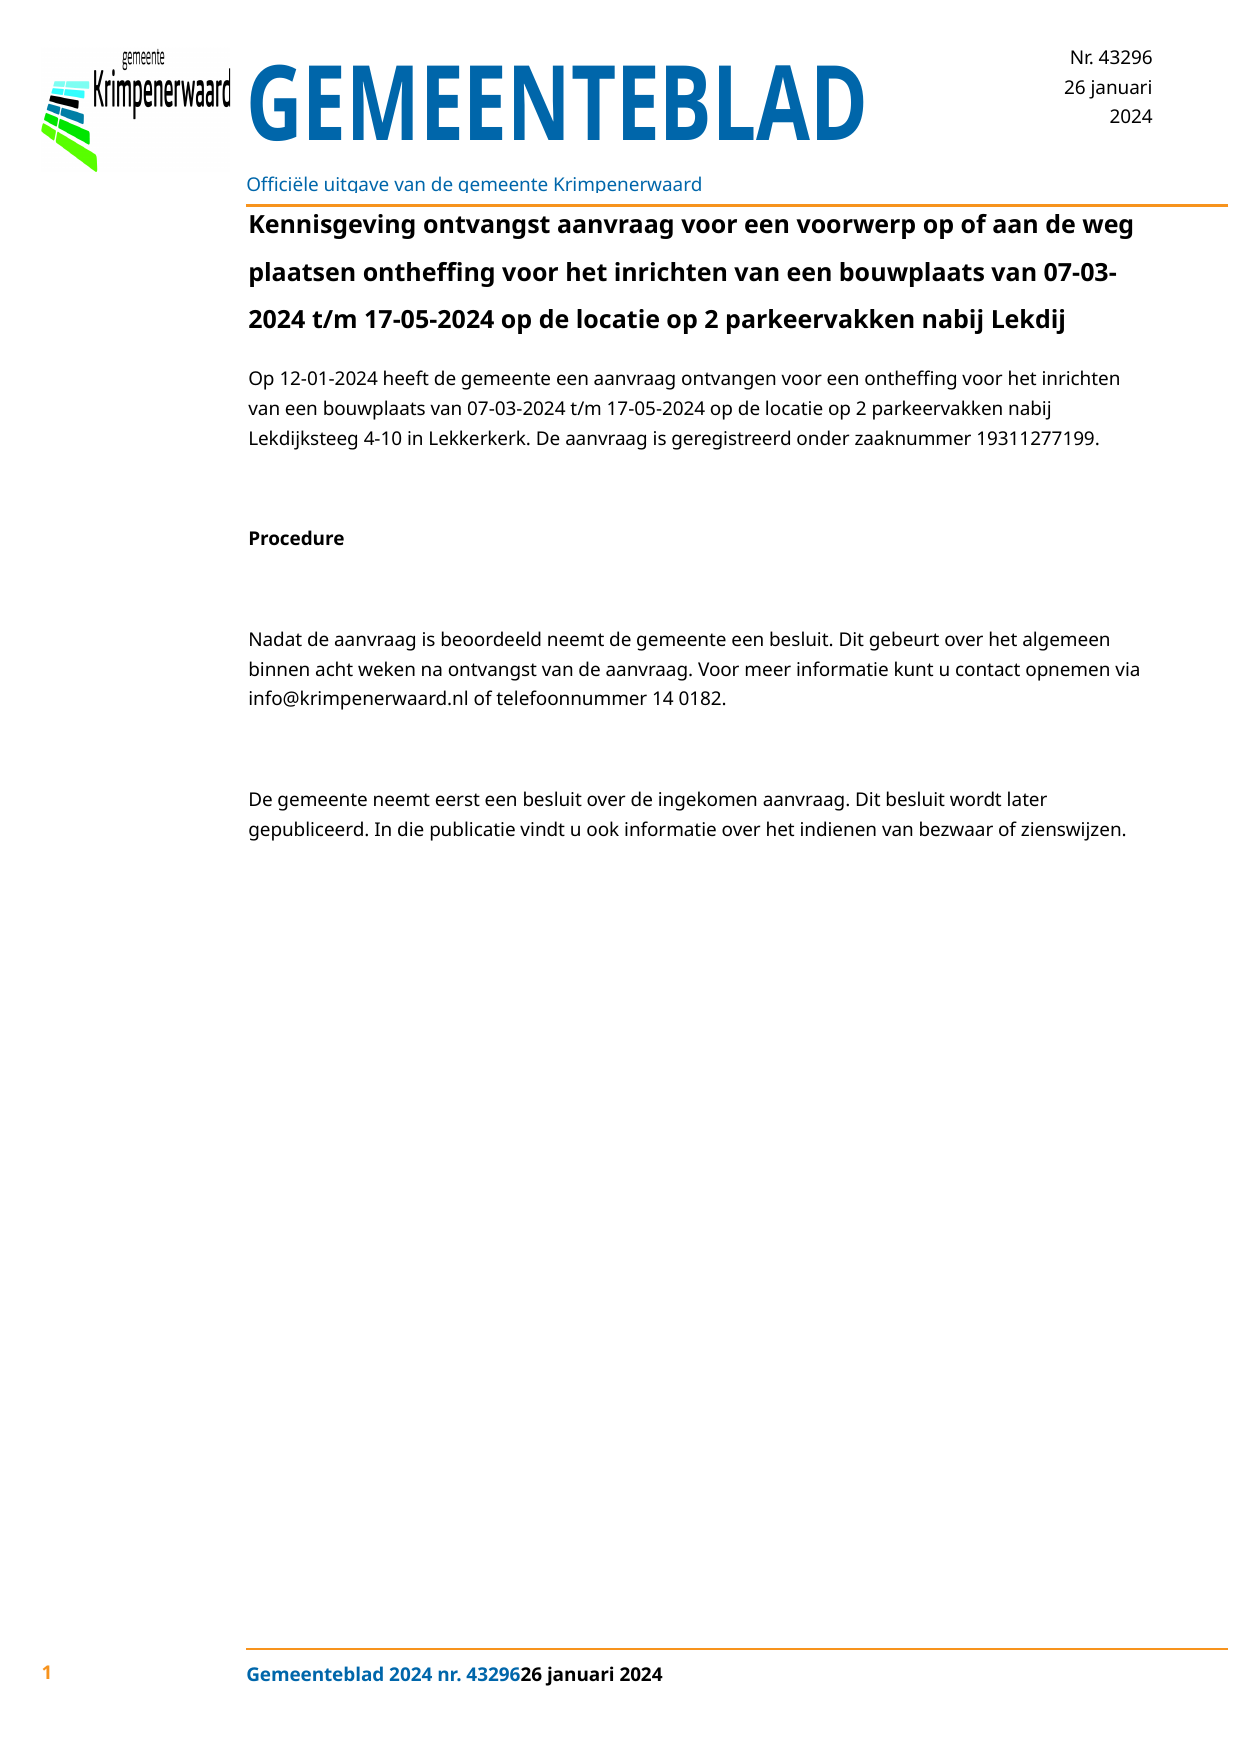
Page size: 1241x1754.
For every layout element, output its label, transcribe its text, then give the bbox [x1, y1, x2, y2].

text De gemeente neemt eerst een besluit over de ingekomen aanvraag. Dit besluit wordt later gepubliceerd. In die publicatie vindt u ook informatie over het indienen van bezwaar of zienswijzen. [248, 786, 1152, 842]
text Procedure [248, 526, 1152, 551]
text Kennisgeving ontvangst aanvraag voor een voorwerp op of aan de weg plaatsen ontheffing voor het inrichten van een bouwplaats van 07-03-2024 t/m 17-05-2024 op de locatie op 2 parkeervakken nabij Lekdij [248, 207, 1152, 336]
text Op 12-01-2024 heeft de gemeente een aanvraag ontvangen voor een ontheffing voor het inrichten van een bouwplaats van 07-03-2024 t/m 17-05-2024 op de locatie op 2 parkeervakken nabij Lekdijksteeg 4-10 in Lekkerkerk. De aanvraag is geregistreerd onder zaaknummer 19311277199. [248, 366, 1152, 450]
text Nadat de aanvraag is beoordeeld neemt de gemeente een besluit. Dit gebeurt over het algemeen binnen acht weken na ontvangst van de aanvraag. Voor meer informatie kunt u contact opnemen via info@krimpenerwaard.nl of telefoonnummer 14 0182. [248, 626, 1152, 711]
picture [41, 47, 231, 172]
